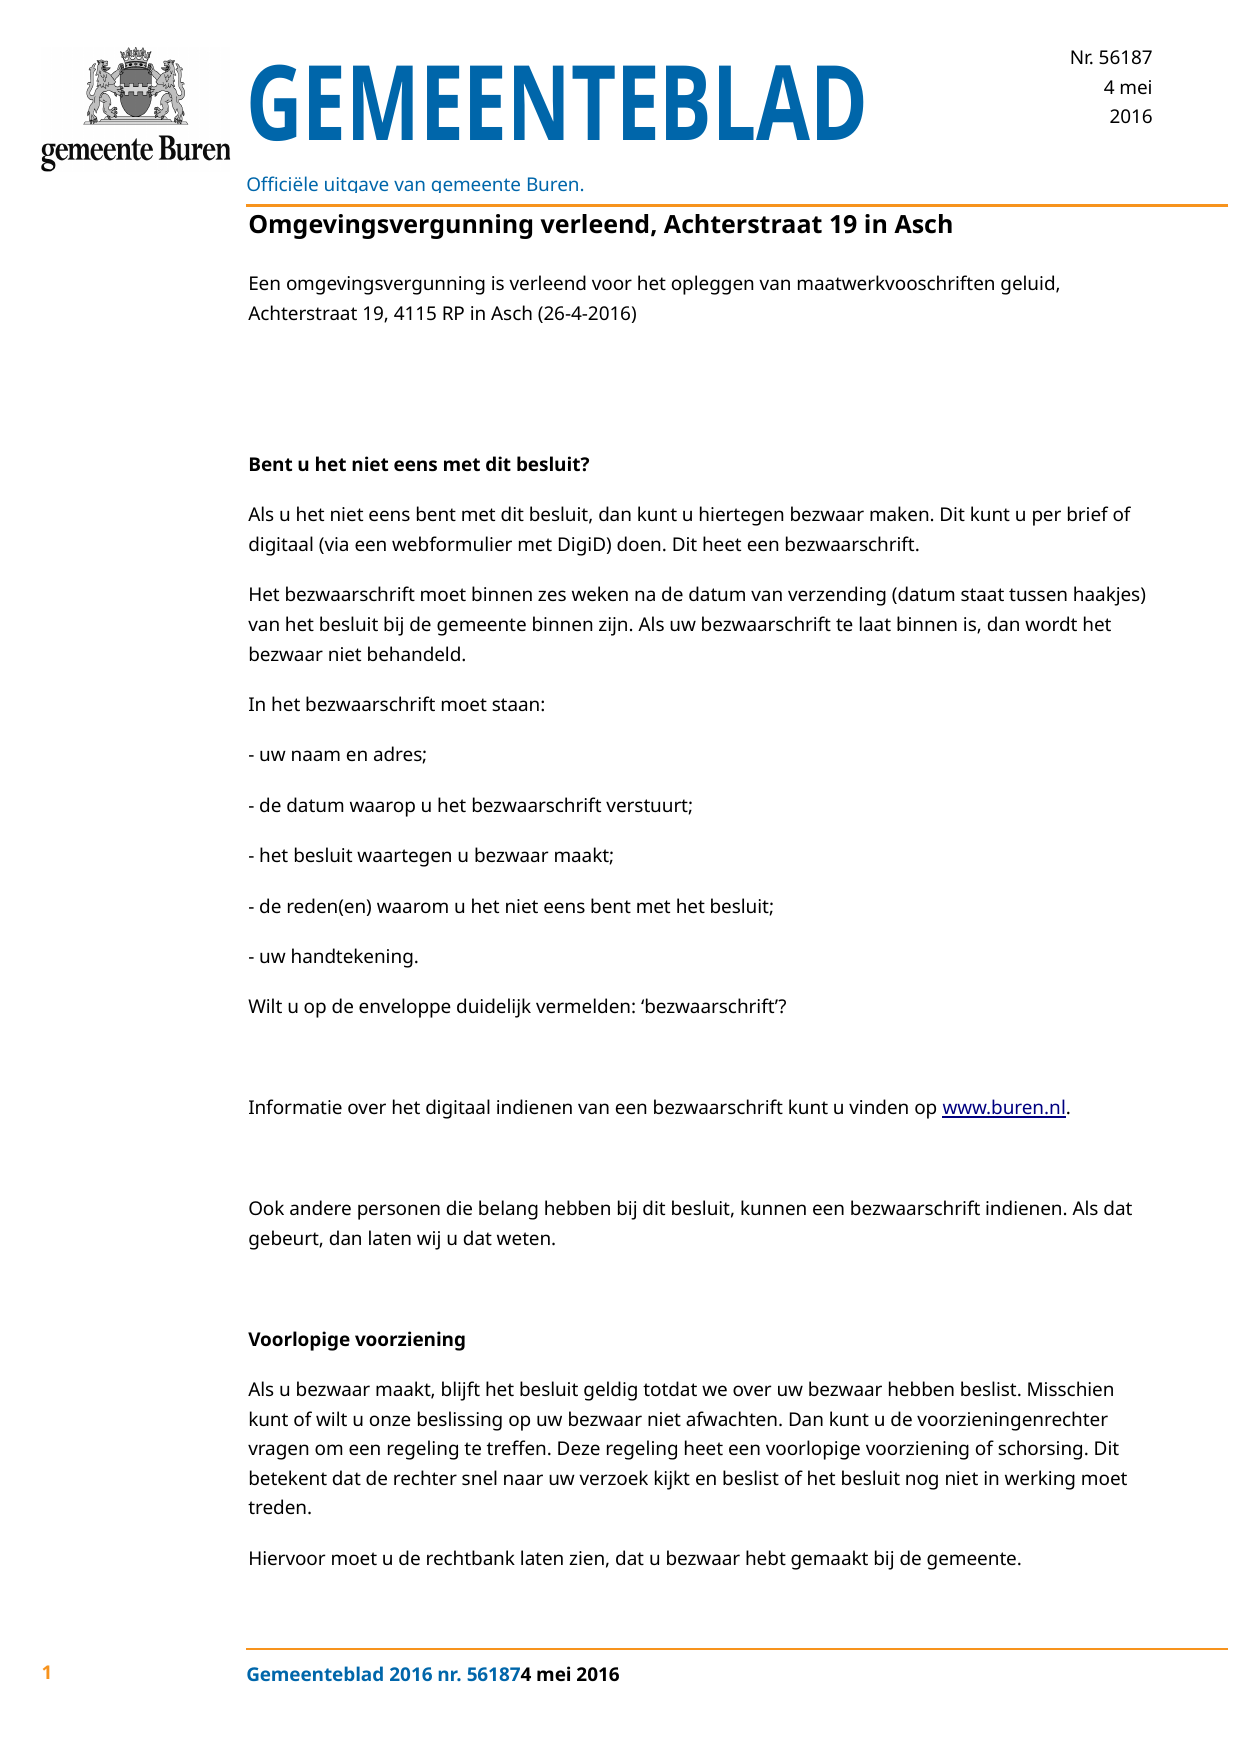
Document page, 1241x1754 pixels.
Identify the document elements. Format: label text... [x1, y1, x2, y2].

text Het bezwaarschrift moet binnen zes weken na de datum van verzending (datum staat tussen haakjes) van het besluit bij de gemeente binnen zijn. Als uw bezwaarschrift te laat binnen is, dan wordt het bezwaar niet behandeld. [248, 582, 1152, 666]
text Bent u het niet eens met dit besluit? [248, 451, 1152, 477]
text - uw handtekening. [248, 943, 1152, 969]
text Ook andere personen die belang hebben bij dit besluit, kunnen een bezwaarschrift indienen. Als dat gebeurt, dan laten wij u dat weten. [248, 1195, 1152, 1251]
text Wilt u op de enveloppe duidelijk vermelden: ‘bezwaarschrift’? [248, 994, 1152, 1019]
text - de datum waarop u het bezwaarschrift verstuurt; [248, 792, 1152, 818]
text Hiervoor moet u de rechtbank laten zien, dat u bezwaar hebt gemaakt bij de gemeente. [248, 1545, 1152, 1571]
picture [41, 47, 231, 172]
text Informatie over het digitaal indienen van een bezwaarschrift kunt u vinden op www.buren.nl. [248, 1094, 1152, 1120]
text - het besluit waartegen u bezwaar maakt; [248, 842, 1152, 868]
text Een omgevingsvergunning is verleend voor het opleggen van maatwerkvooschriften geluid, Achterstraat 19, 4115 RP in Asch (26-4-2016) [248, 270, 1152, 326]
text Omgevingsvergunning verleend, Achterstraat 19 in Asch [248, 207, 1152, 241]
text Als u bezwaar maakt, blijft het besluit geldig totdat we over uw bezwaar hebben beslist. Misschien kunt of wilt u onze beslissing op uw bezwaar niet afwachten. Dan kunt u de voorzieningenrechter vragen om een regeling te treffen. Deze regeling heet een voorlopige voorziening of schorsing. Dit betekent dat de rechter snel naar uw verzoek kijkt en beslist of het besluit nog niet in werking moet treden. [248, 1376, 1152, 1520]
text - de reden(en) waarom u het niet eens bent met het besluit; [248, 893, 1152, 918]
text Voorlopige voorziening [248, 1326, 1152, 1351]
text - uw naam en adres; [248, 742, 1152, 767]
text Als u het niet eens bent met dit besluit, dan kunt u hiertegen bezwaar maken. Dit kunt u per brief of digitaal (via een webformulier met DigiD) doen. Dit heet een bezwaarschrift. [248, 502, 1152, 557]
text In het bezwaarschrift moet staan: [248, 691, 1152, 717]
